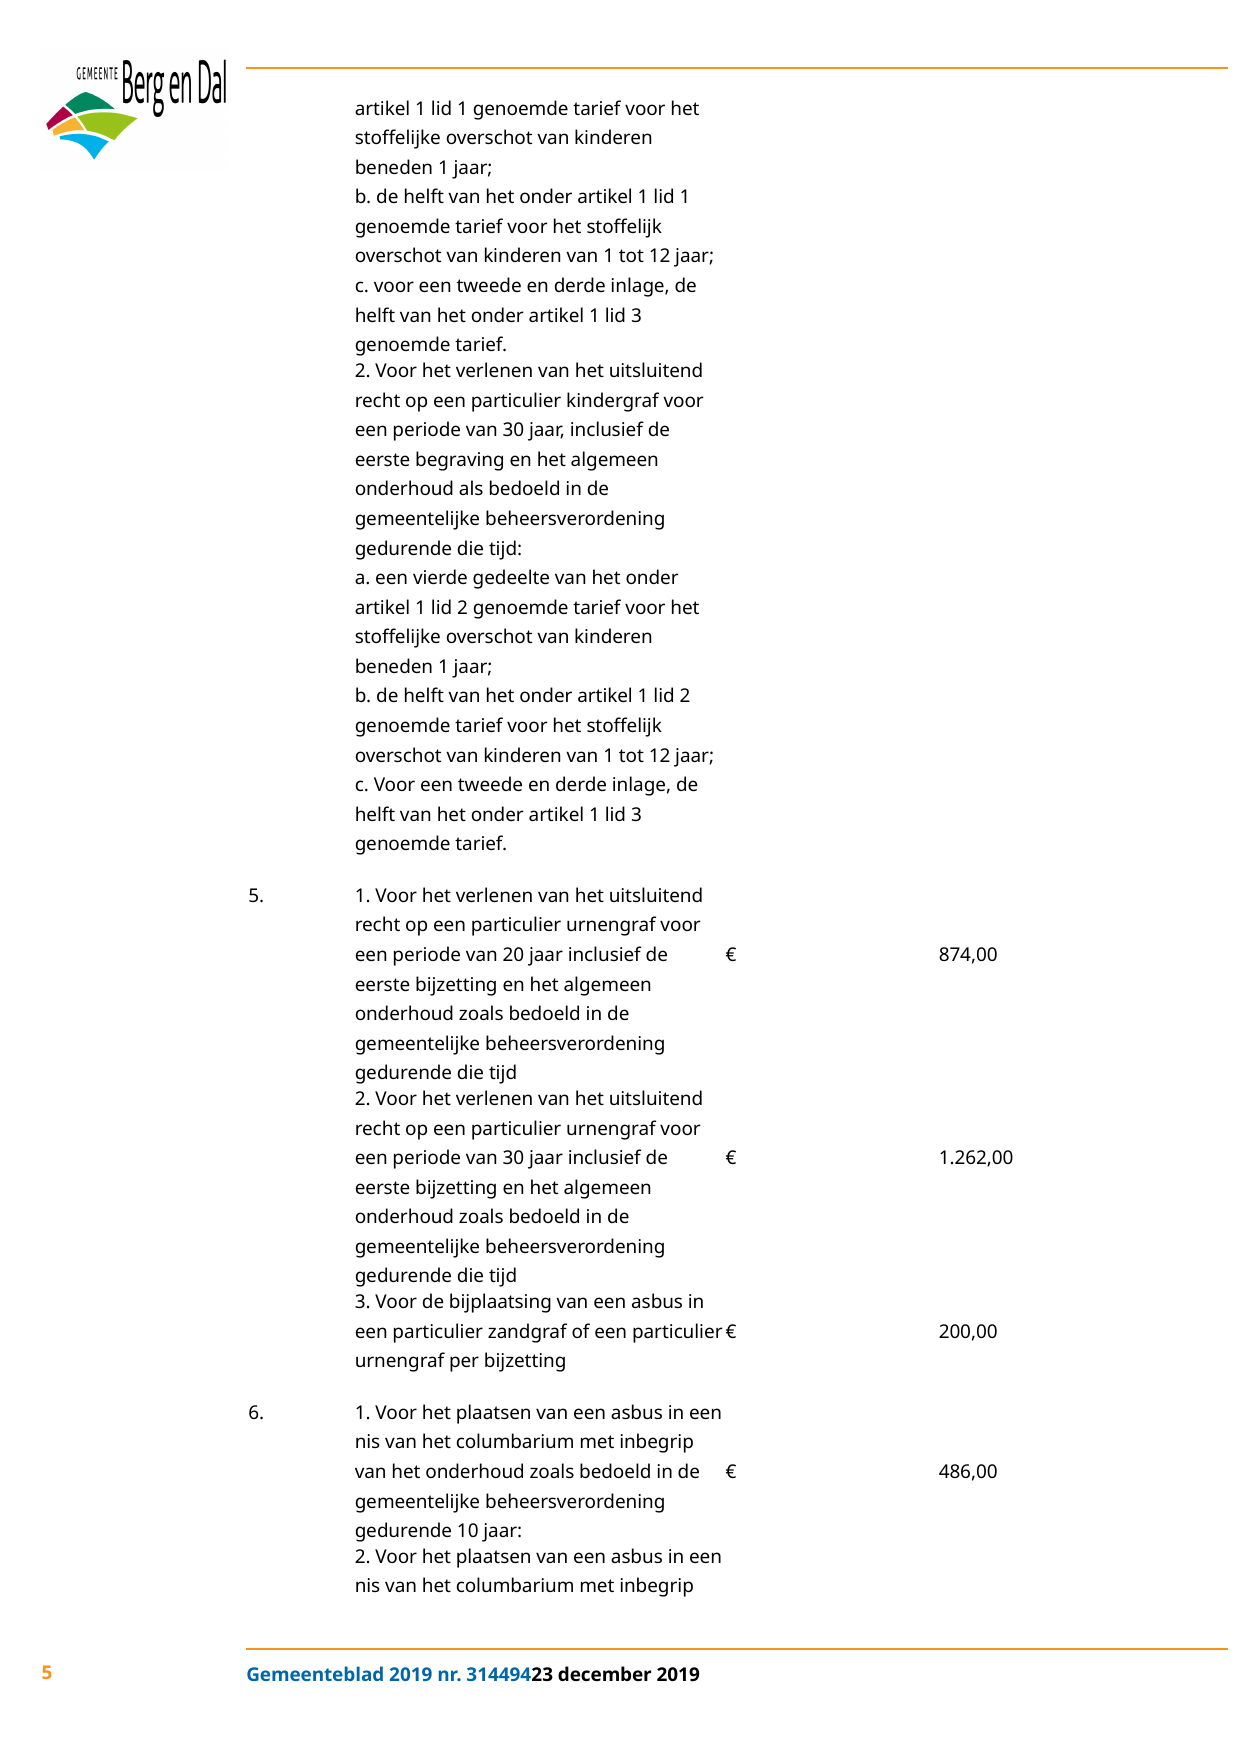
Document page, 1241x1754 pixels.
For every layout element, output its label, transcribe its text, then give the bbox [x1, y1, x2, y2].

table_cell [939, 1543, 1152, 1598]
picture [41, 47, 231, 172]
table_cell artikel 1 lid 1 genoemde tarief voor het stoffelijke overschot van kinderen beneden 1 jaar; b. de helft van het onder artikel 1 lid 1 genoemde tarief voor het stoffelijk overschot van kinderen van 1 tot 12 jaar; c. voor een tweede en derde inlage, de helft van het onder artikel 1 lid 3 genoemde tarief. [355, 95, 725, 357]
table_cell 200,00 [939, 1289, 1152, 1373]
table_cell [939, 95, 1152, 357]
table_cell 486,00 [939, 1399, 1152, 1543]
table_cell 6. [248, 1399, 354, 1543]
table_cell [725, 856, 938, 882]
table_cell 2. Voor het verlenen van het uitsluitend recht op een particulier kindergraf voor een periode van 30 jaar, inclusief de eerste begraving en het algemeen onderhoud als bedoeld in de gemeentelijke beheersverordening gedurende die tijd: a. een vierde gedeelte van het onder artikel 1 lid 2 genoemde tarief voor het stoffelijke overschot van kinderen beneden 1 jaar; b. de helft van het onder artikel 1 lid 2 genoemde tarief voor het stoffelijk overschot van kinderen van 1 tot 12 jaar; c. Voor een tweede en derde inlage, de helft van het onder artikel 1 lid 3 genoemde tarief. [355, 357, 725, 856]
table_cell 874,00 [939, 882, 1152, 1085]
table_cell [248, 1543, 354, 1598]
table_cell 2. Voor het plaatsen van een asbus in een nis van het columbarium met inbegrip [355, 1543, 725, 1598]
table_cell [248, 1289, 354, 1373]
table_cell [725, 357, 938, 856]
table_cell 1.262,00 [939, 1085, 1152, 1288]
table_cell [248, 357, 354, 856]
table_cell € [725, 882, 938, 1085]
table_cell € [725, 1289, 938, 1373]
table_cell 1. Voor het plaatsen van een asbus in een nis van het columbarium met inbegrip van het onderhoud zoals bedoeld in de gemeentelijke beheersverordening gedurende 10 jaar: [355, 1399, 725, 1543]
table_cell 2. Voor het verlenen van het uitsluitend recht op een particulier urnengraf voor een periode van 30 jaar inclusief de eerste bijzetting en het algemeen onderhoud zoals bedoeld in de gemeentelijke beheersverordening gedurende die tijd [355, 1085, 725, 1288]
table_cell [725, 95, 938, 357]
table_cell [939, 856, 1152, 882]
table_cell [355, 1373, 725, 1399]
table_cell 5. [248, 882, 354, 1085]
table_cell [939, 1373, 1152, 1399]
table_cell € [725, 1399, 938, 1543]
table_cell € [725, 1085, 938, 1288]
table_cell [725, 1543, 938, 1598]
table_cell [248, 1373, 354, 1399]
table_cell [355, 856, 725, 882]
table_cell 1. Voor het verlenen van het uitsluitend recht op een particulier urnengraf voor een periode van 20 jaar inclusief de eerste bijzetting en het algemeen onderhoud zoals bedoeld in de gemeentelijke beheersverordening gedurende die tijd [355, 882, 725, 1085]
table_cell 3. Voor de bijplaatsing van een asbus in een particulier zandgraf of een particulier urnengraf per bijzetting [355, 1289, 725, 1373]
table_cell [248, 856, 354, 882]
table_cell [248, 95, 354, 357]
table_cell [939, 357, 1152, 856]
table_cell [725, 1373, 938, 1399]
table_cell [248, 1085, 354, 1288]
